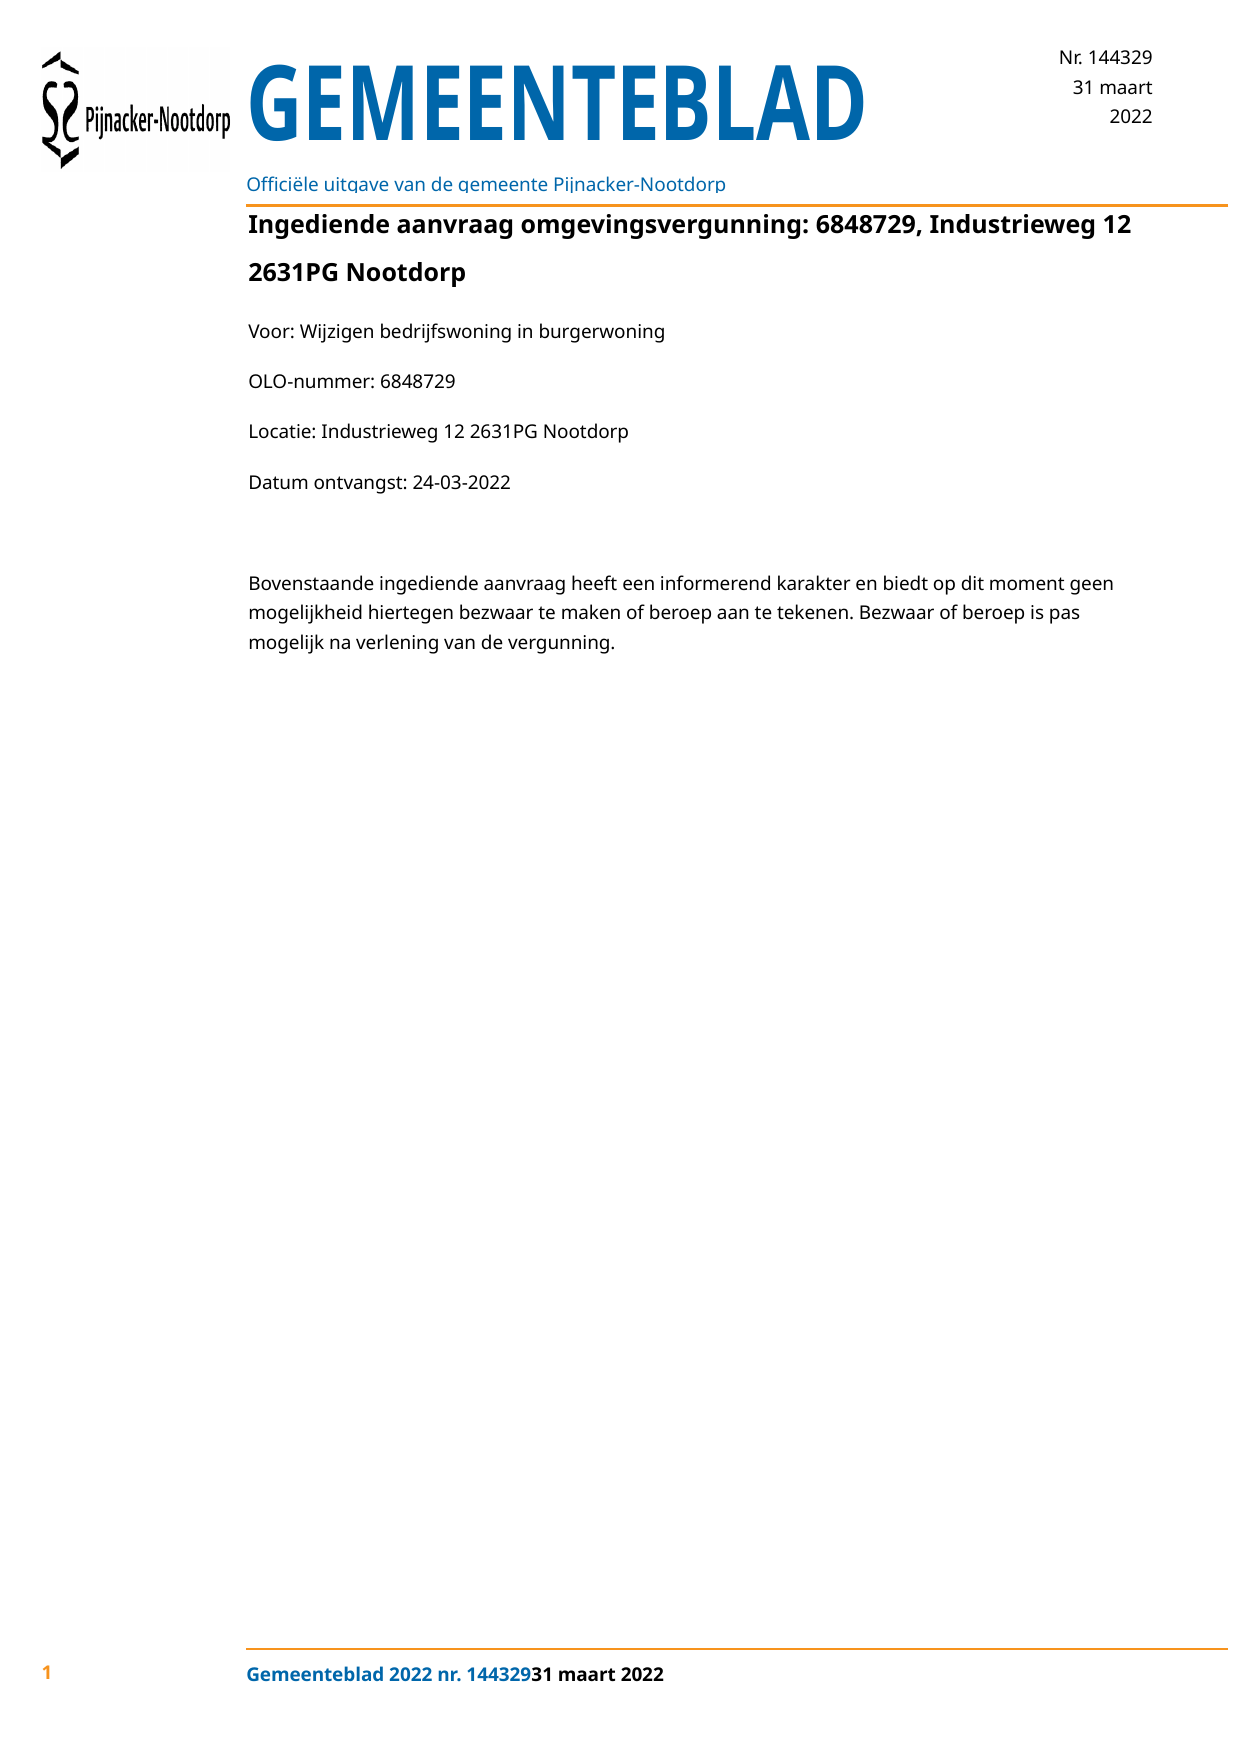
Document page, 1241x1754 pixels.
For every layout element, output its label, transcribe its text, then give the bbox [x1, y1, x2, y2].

picture [41, 47, 231, 172]
text Ingediende aanvraag omgevingsvergunning: 6848729, Industrieweg 12 2631PG Nootdorp [248, 207, 1152, 288]
text Bovenstaande ingediende aanvraag heeft een informerend karakter en biedt op dit moment geen mogelijkheid hiertegen bezwaar te maken of beroep aan te tekenen. Bezwaar of beroep is pas mogelijk na verlening van de vergunning. [248, 570, 1152, 655]
text Voor: Wijzigen bedrijfswoning in burgerwoning [248, 318, 1152, 344]
text OLO-nummer: 6848729 [248, 368, 1152, 394]
text Datum ontvangst: 24-03-2022 [248, 469, 1152, 495]
text Locatie: Industrieweg 12 2631PG Nootdorp [248, 419, 1152, 444]
